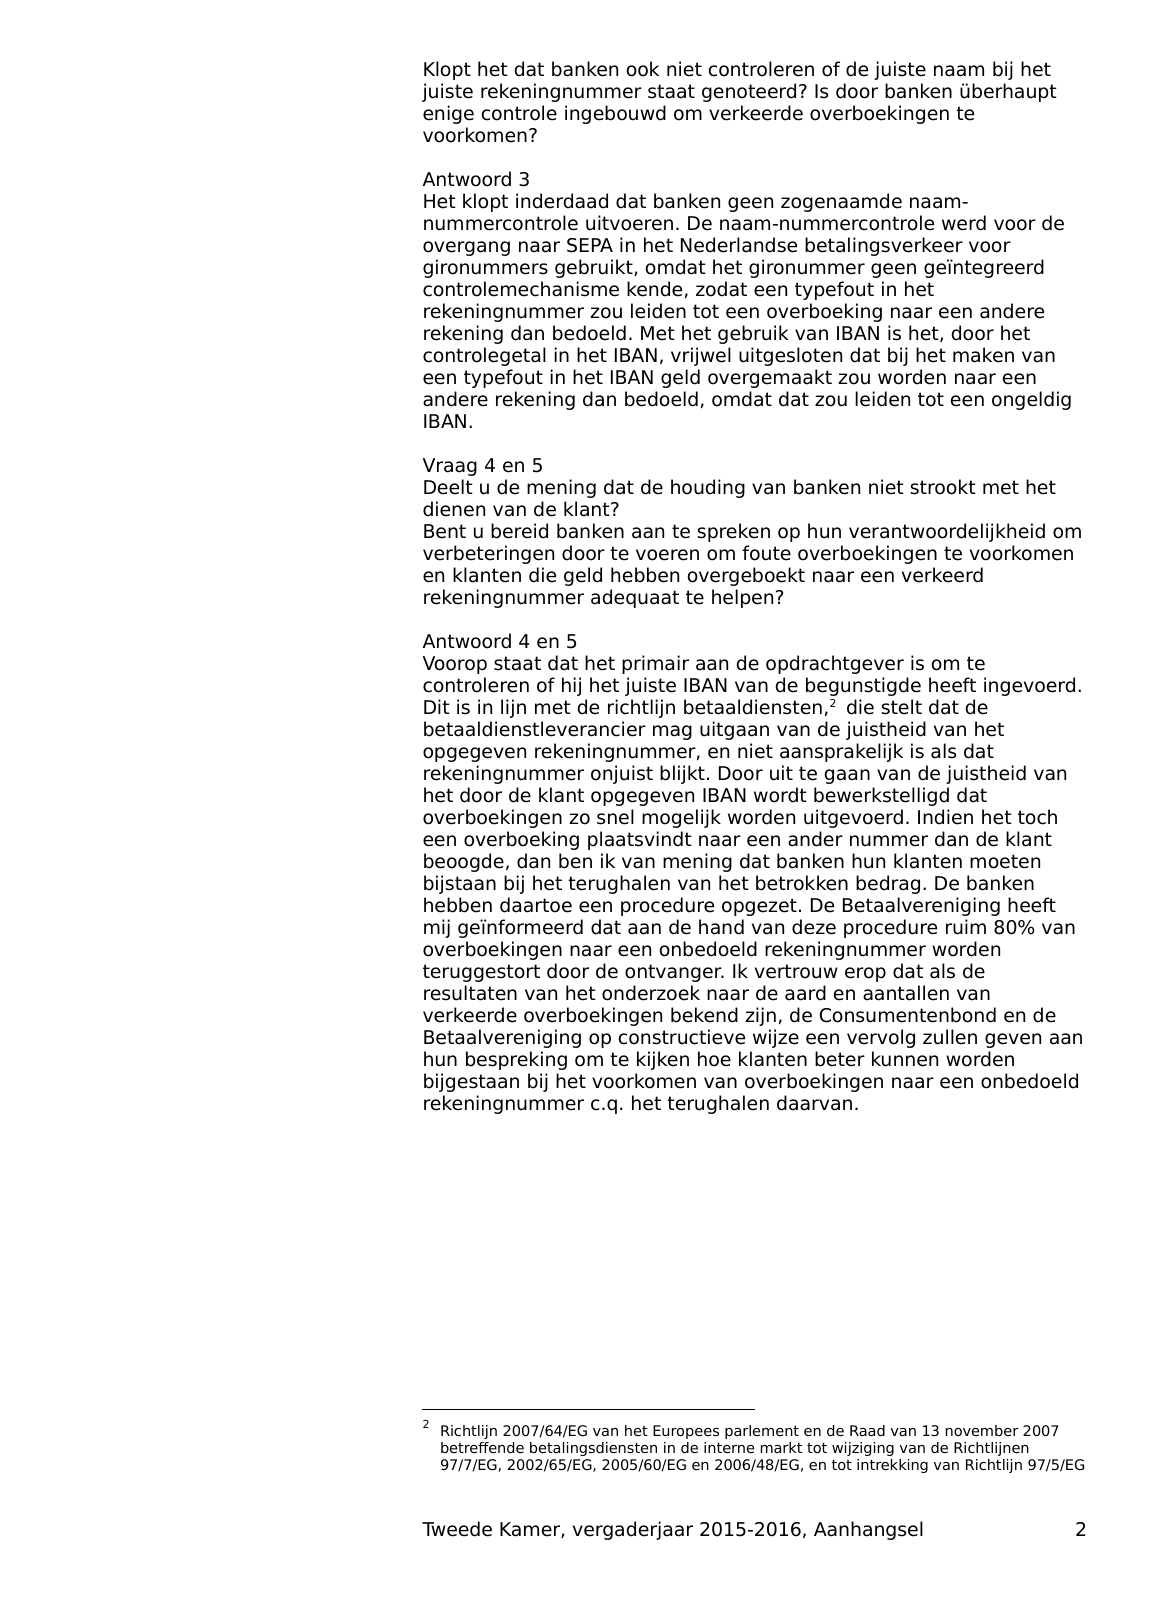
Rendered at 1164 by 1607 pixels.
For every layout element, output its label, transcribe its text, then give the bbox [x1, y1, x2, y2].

text Het klopt inderdaad dat banken geen zogenaamde naam-nummercontrole uitvoeren. De naam-nummercontrole werd voor de overgang naar SEPA in het Nederlandse betalingsverkeer voor gironummers gebruikt, omdat het gironummer geen geïntegreerd controlemechanisme kende, zodat een typefout in het rekeningnummer zou leiden tot een overboeking naar een andere rekening dan bedoeld. Met het gebruik van IBAN is het, door het controlegetal in het IBAN, vrijwel uitgesloten dat bij het maken van een typefout in het IBAN geld overgemaakt zou worden naar een andere rekening dan bedoeld, omdat dat zou leiden tot een ongeldig IBAN. [422, 191, 1087, 433]
text Deelt u de mening dat de houding van banken niet strookt met het dienen van de klant? [422, 477, 1087, 521]
text Voorop staat dat het primair aan de opdrachtgever is om te controleren of hij het juiste IBAN van de begunstigde heeft ingevoerd. Dit is in lijn met de richtlijn betaaldiensten, die stelt dat de betaaldienstleverancier mag uitgaan van de juistheid van het opgegeven rekeningnummer, en niet aansprakelijk is als dat rekeningnummer onjuist blijkt. Door uit te gaan van de juistheid van het door de klant opgegeven IBAN wordt bewerkstelligd dat overboekingen zo snel mogelijk worden uitgevoerd. Indien het toch een overboeking plaatsvindt naar een ander nummer dan de klant beoogde, dan ben ik van mening dat banken hun klanten moeten bijstaan bij het terughalen van het betrokken bedrag. De banken hebben daartoe een procedure opgezet. De Betaalvereniging heeft mij geïnformeerd dat aan de hand van deze procedure ruim 80% van overboekingen naar een onbedoeld rekeningnummer worden teruggestort door de ontvanger. Ik vertrouw erop dat als de resultaten van het onderzoek naar de aard en aantallen van verkeerde overboekingen bekend zijn, de Consumentenbond en de Betaalvereniging op constructieve wijze een vervolg zullen geven aan hun bespreking om te kijken hoe klanten beter kunnen worden bijgestaan bij het voorkomen van overboekingen naar een onbedoeld rekeningnummer c.q. het terughalen daarvan. [422, 653, 1087, 1115]
text Richtlijn 2007/64/EG van het Europees parlement en de Raad van 13 november 2007 betreffende betalingsdiensten in de interne markt tot wijziging van de Richtlijnen 97/7/EG, 2002/65/EG, 2005/60/EG en 2006/48/EG, en tot intrekking van Richtlijn 97/5/EG [422, 1418, 1087, 1474]
text Antwoord 4 en 5 [422, 631, 1087, 653]
text Klopt het dat banken ook niet controleren of de juiste naam bij het juiste rekeningnummer staat genoteerd? Is door banken überhaupt enige controle ingebouwd om verkeerde overboekingen te voorkomen? [422, 59, 1087, 147]
text Antwoord 3 [422, 169, 1087, 191]
text Vraag 4 en 5 [422, 455, 1087, 477]
text Bent u bereid banken aan te spreken op hun verantwoordelijkheid om verbeteringen door te voeren om foute overboekingen te voorkomen en klanten die geld hebben overgeboekt naar een verkeerd rekeningnummer adequaat te helpen? [422, 521, 1087, 609]
